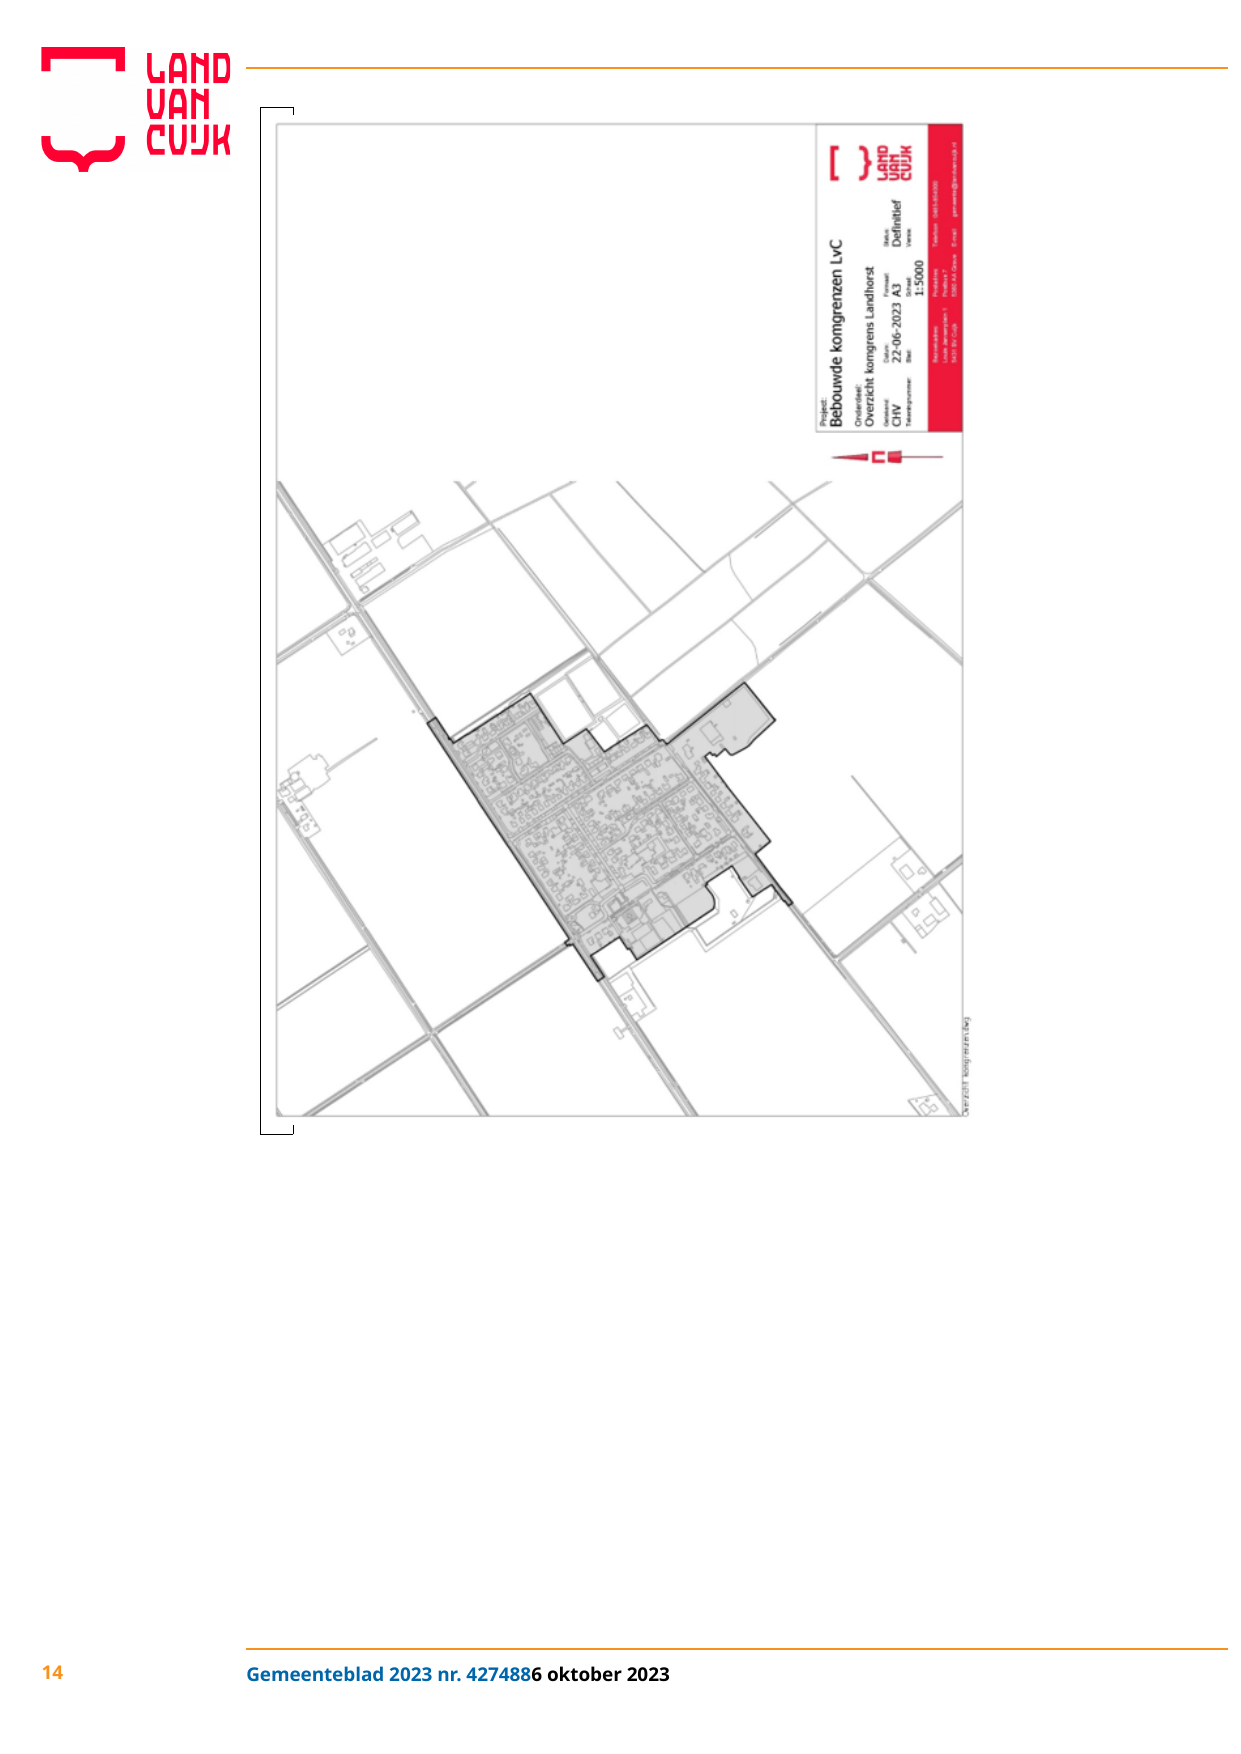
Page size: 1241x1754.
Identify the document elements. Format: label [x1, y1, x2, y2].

picture [41, 47, 231, 172]
picture [268, 115, 978, 1125]
